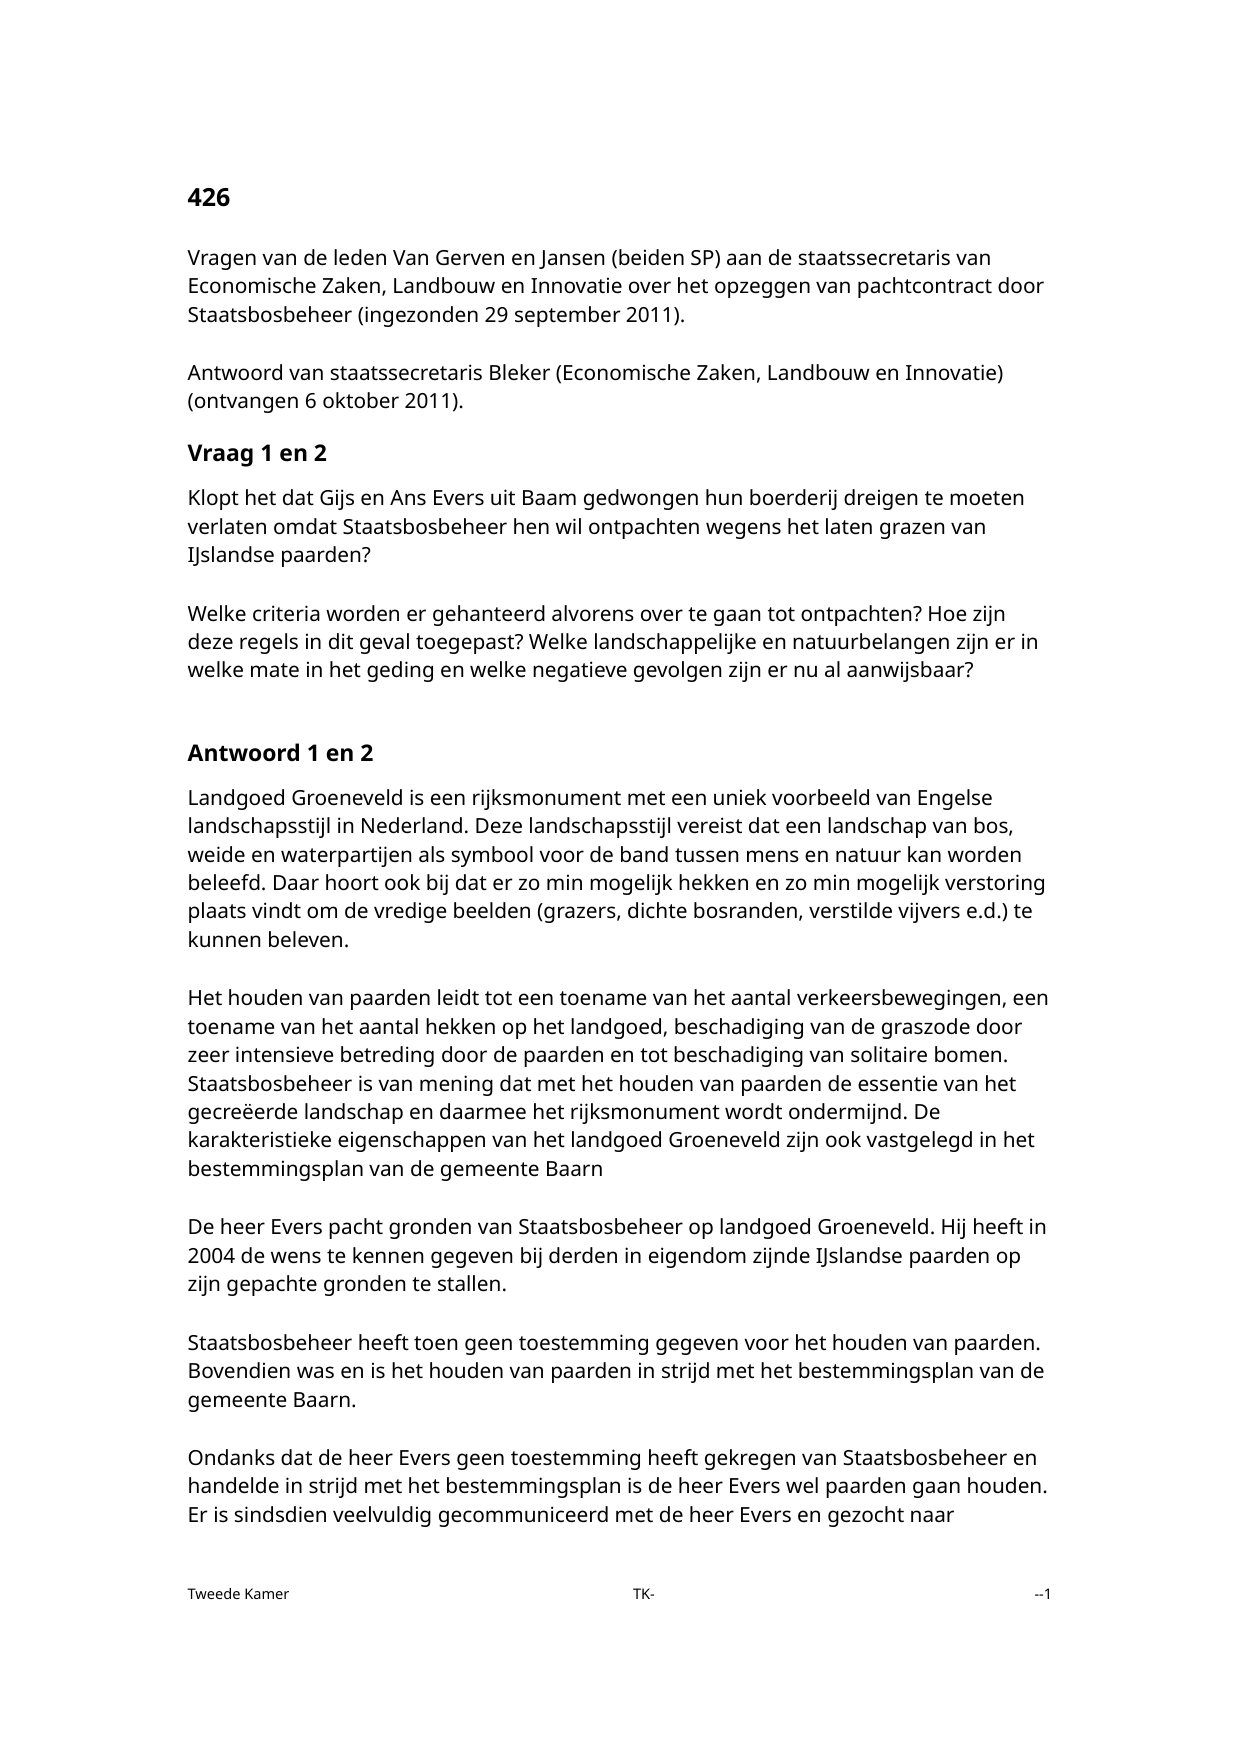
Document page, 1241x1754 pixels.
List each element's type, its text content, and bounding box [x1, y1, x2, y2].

text Staatsbosbeheer heeft toen geen toestemming gegeven voor het houden van paarden. Bovendien was en is het houden van paarden in strijd met het bestemmingsplan van de gemeente Baarn. [187, 1328, 1053, 1413]
text Welke criteria worden er gehanteerd alvorens over te gaan tot ontpachten? Hoe zijn deze regels in dit geval toegepast? Welke landschappelijke en natuurbelangen zijn er in welke mate in het geding en welke negatieve gevolgen zijn er nu al aanwijsbaar? [187, 599, 1053, 684]
text 426 [187, 179, 1053, 213]
text Antwoord van staatssecretaris Bleker (Economische Zaken, Landbouw en Innovatie) (ontvangen 6 oktober 2011). [187, 358, 1053, 415]
subtitle Vraag 1 en 2 [187, 437, 1053, 468]
text Landgoed Groeneveld is een rijksmonument met een uniek voorbeeld van Engelse landschapsstijl in Nederland. Deze landschapsstijl vereist dat een landschap van bos, weide en waterpartijen als symbool voor de band tussen mens en natuur kan worden beleefd. Daar hoort ook bij dat er zo min mogelijk hekken en zo min mogelijk verstoring plaats vindt om de vredige beelden (grazers, dichte bosranden, verstilde vijvers e.d.) te kunnen beleven. [187, 783, 1053, 953]
subtitle Antwoord 1 en 2 [187, 737, 1053, 768]
text Vragen van de leden Van Gerven en Jansen (beiden SP) aan de staatssecretaris van Economische Zaken, Landbouw en Innovatie over het opzeggen van pachtcontract door Staatsbosbeheer (ingezonden 29 september 2011). [187, 243, 1053, 328]
text Klopt het dat Gijs en Ans Evers uit Baam gedwongen hun boerderij dreigen te moeten verlaten omdat Staatsbosbeheer hen wil ontpachten wegens het laten grazen van IJslandse paarden? [187, 483, 1053, 569]
text Ondanks dat de heer Evers geen toestemming heeft gekregen van Staatsbosbeheer en handelde in strijd met het bestemmingsplan is de heer Evers wel paarden gaan houden. Er is sindsdien veelvuldig gecommuniceerd met de heer Evers en gezocht naar [187, 1443, 1053, 1528]
text Het houden van paarden leidt tot een toename van het aantal verkeersbewegingen, een toename van het aantal hekken op het landgoed, beschadiging van de graszode door zeer intensieve betreding door de paarden en tot beschadiging van solitaire bomen. Staatsbosbeheer is van mening dat met het houden van paarden de essentie van het gecreëerde landschap en daarmee het rijksmonument wordt ondermijnd. De karakteristieke eigenschappen van het landgoed Groeneveld zijn ook vastgelegd in het bestemmingsplan van de gemeente Baarn [187, 983, 1053, 1182]
text De heer Evers pacht gronden van Staatsbosbeheer op landgoed Groeneveld. Hij heeft in 2004 de wens te kennen gegeven bij derden in eigendom zijnde IJslandse paarden op zijn gepachte gronden te stallen. [187, 1212, 1053, 1298]
